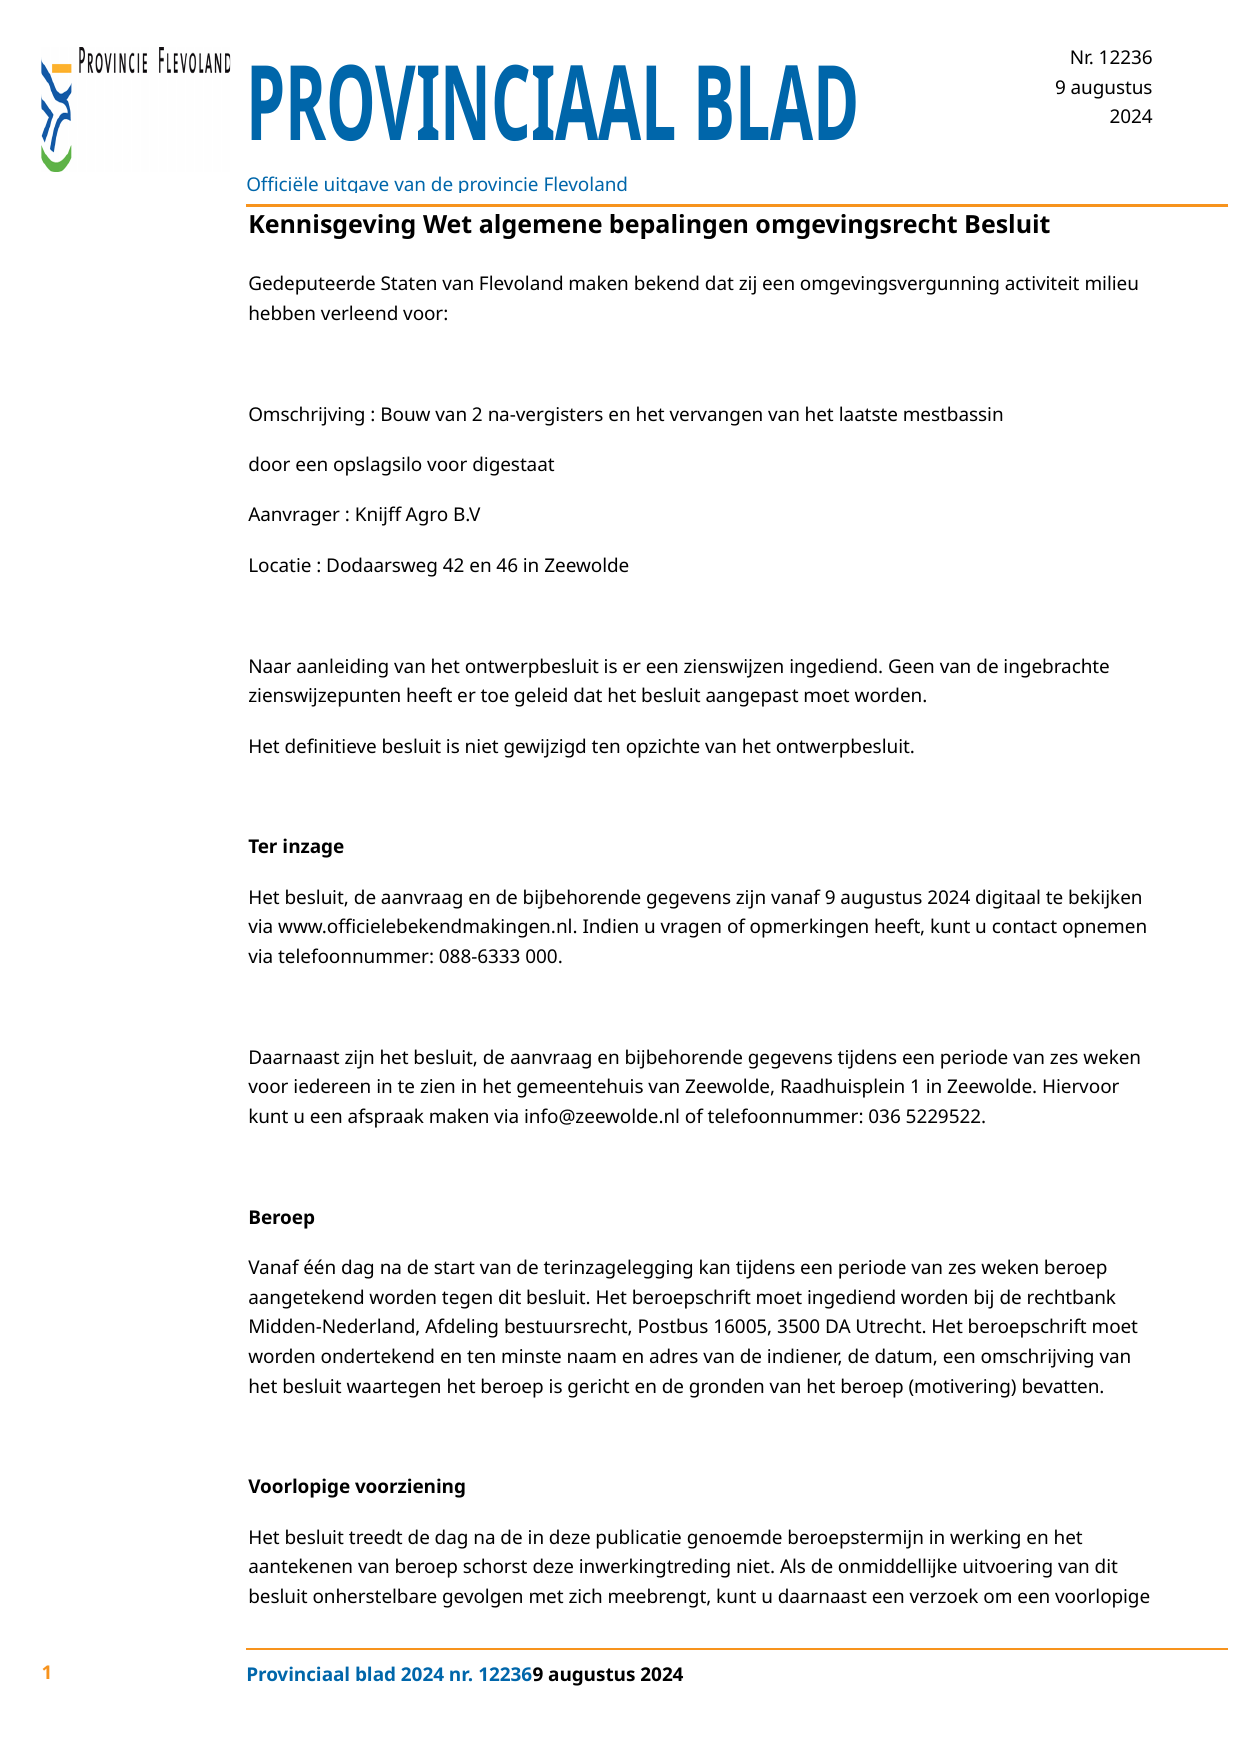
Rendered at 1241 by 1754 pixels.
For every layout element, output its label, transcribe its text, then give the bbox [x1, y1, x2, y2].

text door een opslagsilo voor digestaat [248, 451, 1152, 477]
text Daarnaast zijn het besluit, de aanvraag en bijbehorende gegevens tijdens een periode van zes weken voor iedereen in te zien in het gemeentehuis van Zeewolde, Raadhuisplein 1 in Zeewolde. Hiervoor kunt u een afspraak maken via info@zeewolde.nl of telefoonnummer: 036 5229522. [248, 1044, 1152, 1129]
text Gedeputeerde Staten van Flevoland maken bekend dat zij een omgevingsvergunning activiteit milieu hebben verleend voor: [248, 270, 1152, 326]
text Het besluit, de aanvraag en de bijbehorende gegevens zijn vanaf 9 augustus 2024 digitaal te bekijken via www.officielebekendmakingen.nl. Indien u vragen of opmerkingen heeft, kunt u contact opnemen via telefoonnummer: 088-6333 000. [248, 884, 1152, 969]
picture [41, 47, 231, 172]
text Ter inzage [248, 834, 1152, 859]
text Naar aanleiding van het ontwerpbesluit is er een zienswijzen ingediend. Geen van de ingebrachte zienswijzepunten heeft er toe geleid dat het besluit aangepast moet worden. [248, 653, 1152, 708]
text Vanaf één dag na de start van de terinzagelegging kan tijdens een periode van zes weken beroep aangetekend worden tegen dit besluit. Het beroepschrift moet ingediend worden bij de rechtbank Midden-Nederland, Afdeling bestuursrecht, Postbus 16005, 3500 DA Utrecht. Het beroepschrift moet worden ondertekend en ten minste naam en adres van de indiener, de datum, een omschrijving van het besluit waartegen het beroep is gericht en de gronden van het beroep (motivering) bevatten. [248, 1254, 1152, 1398]
text Omschrijving : Bouw van 2 na-vergisters en het vervangen van het laatste mestbassin [248, 401, 1152, 426]
text Voorlopige voorziening [248, 1474, 1152, 1499]
text Locatie : Dodaarsweg 42 en 46 in Zeewolde [248, 552, 1152, 578]
text Kennisgeving Wet algemene bepalingen omgevingsrecht Besluit [248, 207, 1152, 241]
text Beroep [248, 1204, 1152, 1230]
text Aanvrager : Knijff Agro B.V [248, 502, 1152, 527]
text Het definitieve besluit is niet gewijzigd ten opzichte van het ontwerpbesluit. [248, 733, 1152, 758]
text Het besluit treedt de dag na de in deze publicatie genoemde beroepstermijn in werking en het aantekenen van beroep schorst deze inwerkingtreding niet. Als de onmiddellijke uitvoering van dit besluit onherstelbare gevolgen met zich meebrengt, kunt u daarnaast een verzoek om een voorlopige [248, 1524, 1152, 1609]
